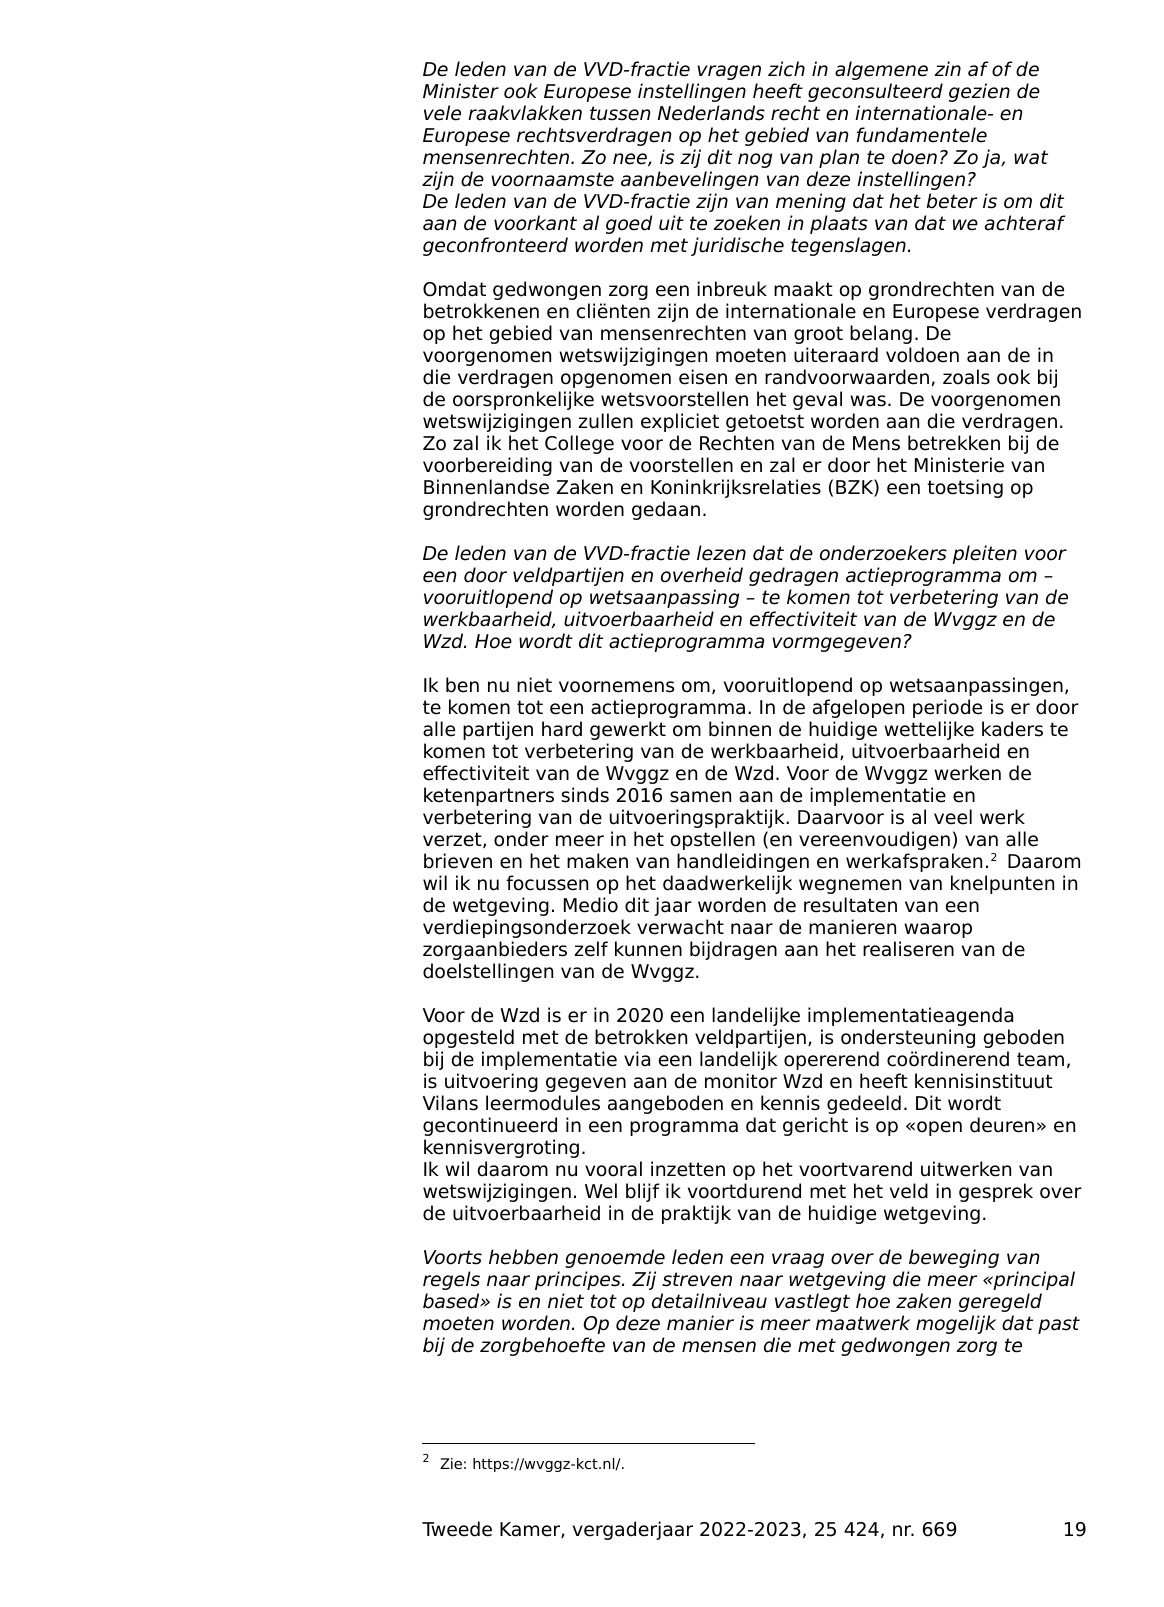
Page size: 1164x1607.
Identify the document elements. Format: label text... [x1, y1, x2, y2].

text De leden van de VVD-fractie zijn van mening dat het beter is om dit aan de voorkant al goed uit te zoeken in plaats van dat we achteraf geconfronteerd worden met juridische tegenslagen. [422, 191, 1087, 257]
text Voorts hebben genoemde leden een vraag over de beweging van regels naar principes. Zij streven naar wetgeving die meer «principal based» is en niet tot op detailniveau vastlegt hoe zaken geregeld moeten worden. Op deze manier is meer maatwerk mogelijk dat past bij de zorgbehoefte van de mensen die met gedwongen zorg te [422, 1247, 1087, 1357]
text De leden van de VVD-fractie lezen dat de onderzoekers pleiten voor een door veldpartijen en overheid gedragen actieprogramma om – vooruitlopend op wetsaanpassing – te komen tot verbetering van de werkbaarheid, uitvoerbaarheid en effectiviteit van de Wvggz en de Wzd. Hoe wordt dit actieprogramma vormgegeven? [422, 543, 1087, 653]
text Ik wil daarom nu vooral inzetten op het voortvarend uitwerken van wetswijzigingen. Wel blijf ik voortdurend met het veld in gesprek over de uitvoerbaarheid in de praktijk van de huidige wetgeving. [422, 1159, 1087, 1225]
text Voor de Wzd is er in 2020 een landelijke implementatieagenda opgesteld met de betrokken veldpartijen, is ondersteuning geboden bij de implementatie via een landelijk opererend coördinerend team, is uitvoering gegeven aan de monitor Wzd en heeft kennisinstituut Vilans leermodules aangeboden en kennis gedeeld. Dit wordt gecontinueerd in een programma dat gericht is op «open deuren» en kennisvergroting. [422, 1005, 1087, 1159]
text Ik ben nu niet voornemens om, vooruitlopend op wetsaanpassingen, te komen tot een actieprogramma. In de afgelopen periode is er door alle partijen hard gewerkt om binnen de huidige wettelijke kaders te komen tot verbetering van de werkbaarheid, uitvoerbaarheid en effectiviteit van de Wvggz en de Wzd. Voor de Wvggz werken de ketenpartners sinds 2016 samen aan de implementatie en verbetering van de uitvoeringspraktijk. Daarvoor is al veel werk verzet, onder meer in het opstellen (en vereenvoudigen) van alle brieven en het maken van handleidingen en werkafspraken. Daarom wil ik nu focussen op het daadwerkelijk wegnemen van knelpunten in de wetgeving. Medio dit jaar worden de resultaten van een verdiepingsonderzoek verwacht naar de manieren waarop zorgaanbieders zelf kunnen bijdragen aan het realiseren van de doelstellingen van de Wvggz. [422, 675, 1087, 983]
text Omdat gedwongen zorg een inbreuk maakt op grondrechten van de betrokkenen en cliënten zijn de internationale en Europese verdragen op het gebied van mensenrechten van groot belang. De voorgenomen wetswijzigingen moeten uiteraard voldoen aan de in die verdragen opgenomen eisen en randvoorwaarden, zoals ook bij de oorspronkelijke wetsvoorstellen het geval was. De voorgenomen wetswijzigingen zullen expliciet getoetst worden aan die verdragen. Zo zal ik het College voor de Rechten van de Mens betrekken bij de voorbereiding van de voorstellen en zal er door het Ministerie van Binnenlandse Zaken en Koninkrijksrelaties (BZK) een toetsing op grondrechten worden gedaan. [422, 279, 1087, 521]
text Zie: https://wvggz-kct.nl/. [422, 1452, 1087, 1474]
text De leden van de VVD-fractie vragen zich in algemene zin af of de Minister ook Europese instellingen heeft geconsulteerd gezien de vele raakvlakken tussen Nederlands recht en internationale- en Europese rechtsverdragen op het gebied van fundamentele mensenrechten. Zo nee, is zij dit nog van plan te doen? Zo ja, wat zijn de voornaamste aanbevelingen van deze instellingen? [422, 59, 1087, 191]
